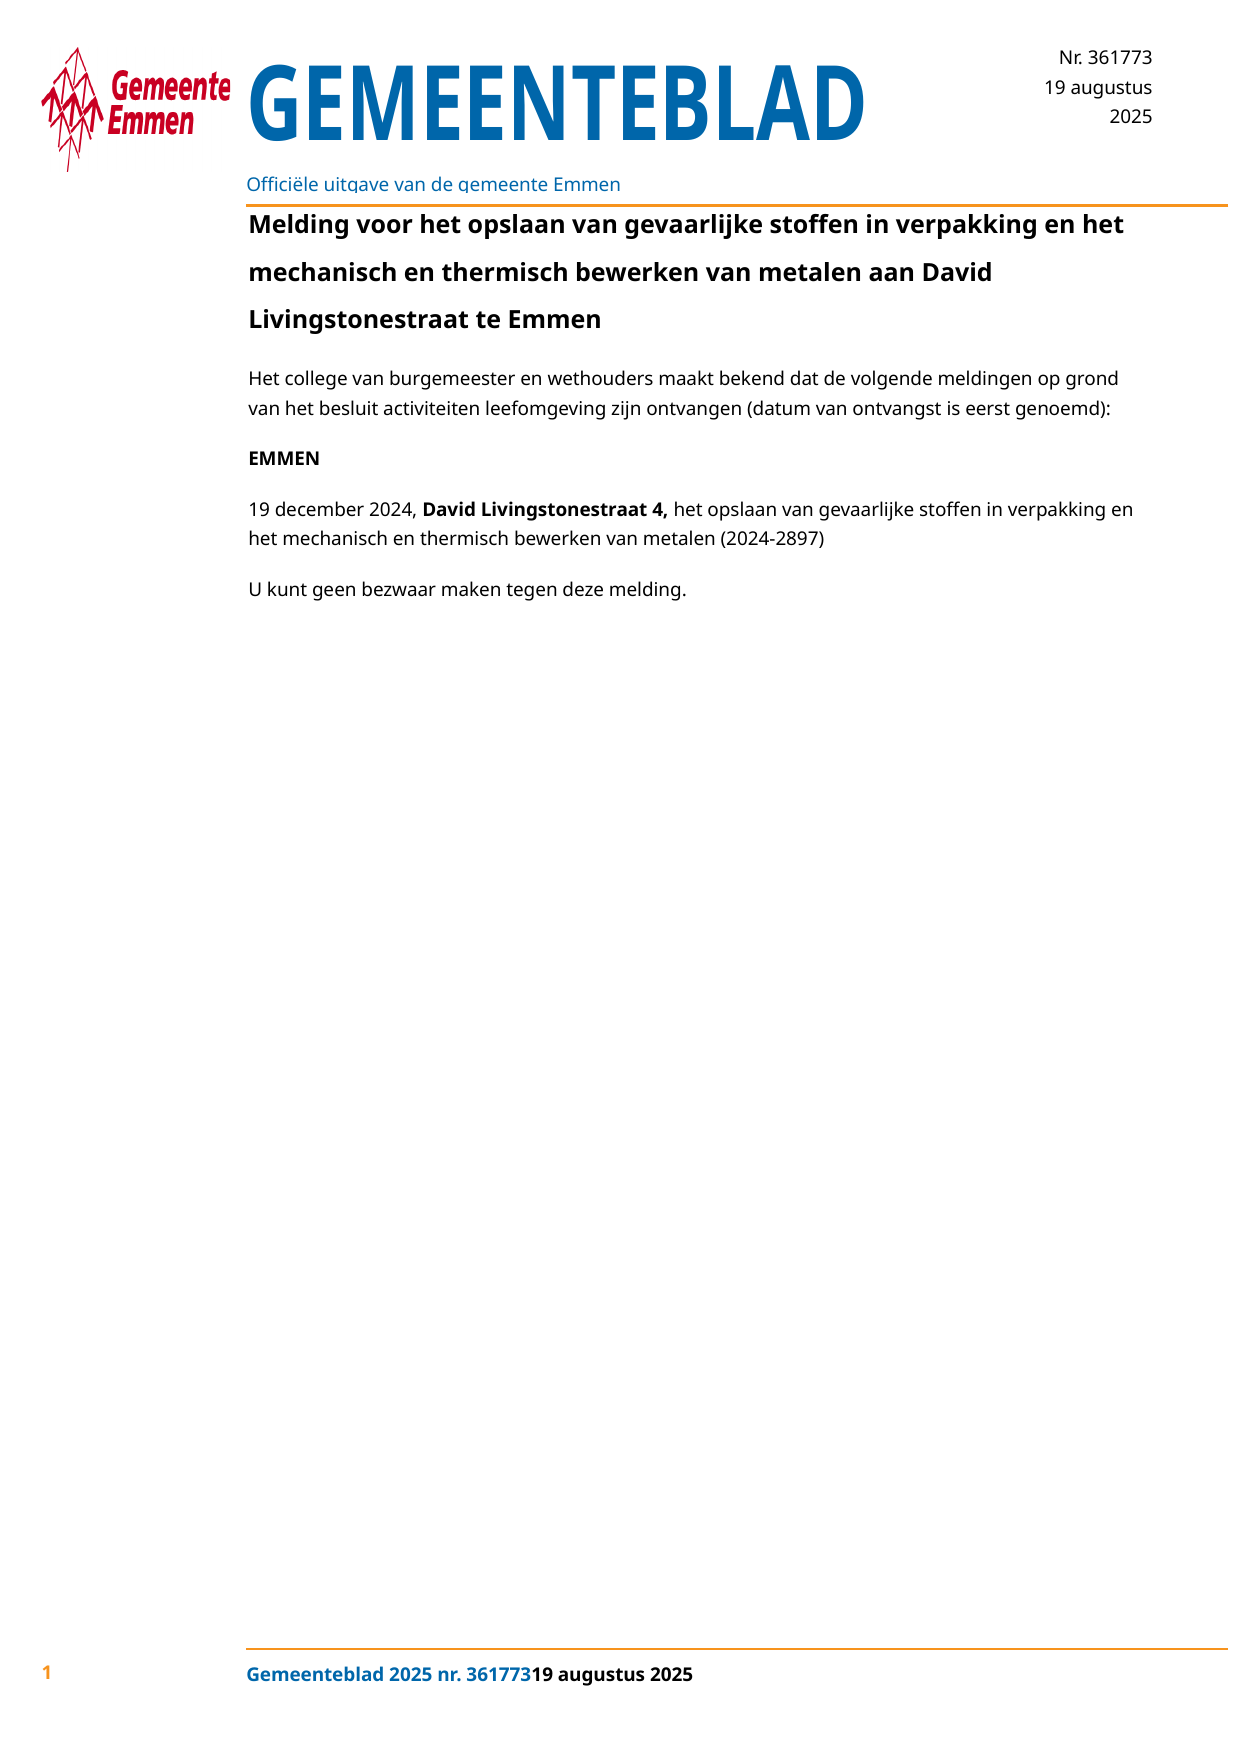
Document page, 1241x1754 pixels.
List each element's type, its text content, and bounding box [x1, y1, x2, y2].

text Melding voor het opslaan van gevaarlijke stoffen in verpakking en het mechanisch en thermisch bewerken van metalen aan David Livingstonestraat te Emmen [248, 207, 1152, 336]
picture [41, 47, 231, 172]
text Het college van burgemeester en wethouders maakt bekend dat de volgende meldingen op grond van het besluit activiteiten leefomgeving zijn ontvan­gen (datum van ontvangst is eerst genoemd): [248, 366, 1152, 421]
text EMMEN [248, 446, 1152, 471]
text 19 december 2024, David Livingstonestraat 4, het opslaan van gevaarlijke stoffen in verpakking en het mechanisch en thermisch bewerken van metalen (2024-2897) [248, 496, 1152, 551]
text U kunt geen bezwaar maken tegen deze melding. [248, 576, 1152, 602]
